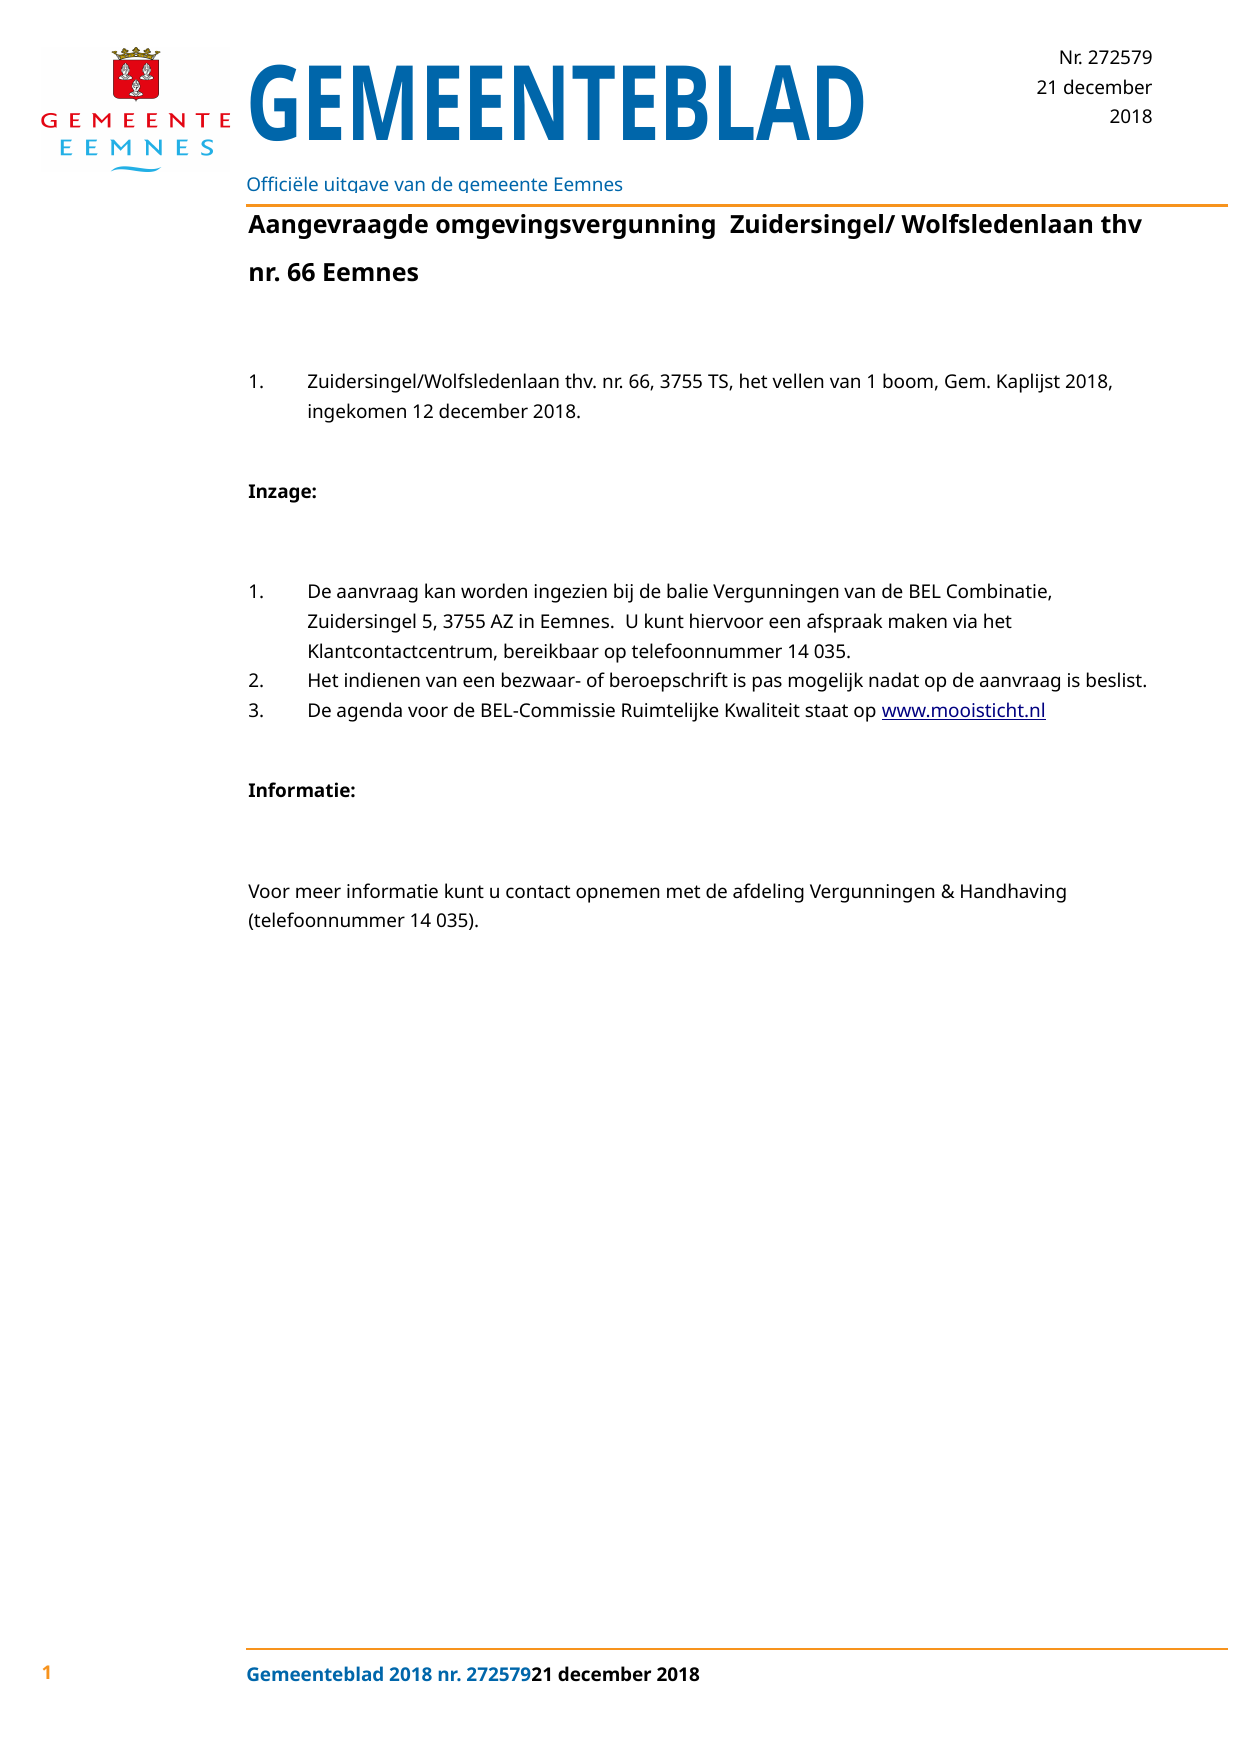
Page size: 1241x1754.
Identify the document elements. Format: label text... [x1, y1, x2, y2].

text Voor meer informatie kunt u contact opnemen met de afdeling Vergunningen & Handhaving (telefoonnummer 14 035). [248, 878, 1152, 933]
text Aangevraagde omgevingsvergunning Zuidersingel/ Wolfsledenlaan thv nr. 66 Eemnes [248, 207, 1152, 288]
list Het indienen van een bezwaar- of beroepschrift is pas mogelijk nadat op de aanvraag is beslist. [248, 667, 1152, 693]
list Zuidersingel/Wolfsledenlaan thv. nr. 66, 3755 TS, het vellen van 1 boom, Gem. Kaplijst 2018, ingekomen 12 december 2018. [248, 368, 1152, 424]
text Informatie: [248, 777, 1152, 803]
list De agenda voor de BEL-Commissie Ruimtelijke Kwaliteit staat op www.mooisticht.nl [248, 697, 1152, 723]
list De aanvraag kan worden ingezien bij de balie Vergunningen van de BEL Combinatie, Zuidersingel 5, 3755 AZ in Eemnes. U kunt hiervoor een afspraak maken via het Klantcontactcentrum, bereikbaar op telefoonnummer 14 035. [248, 579, 1152, 664]
text Inzage: [248, 478, 1152, 504]
picture [41, 47, 231, 172]
